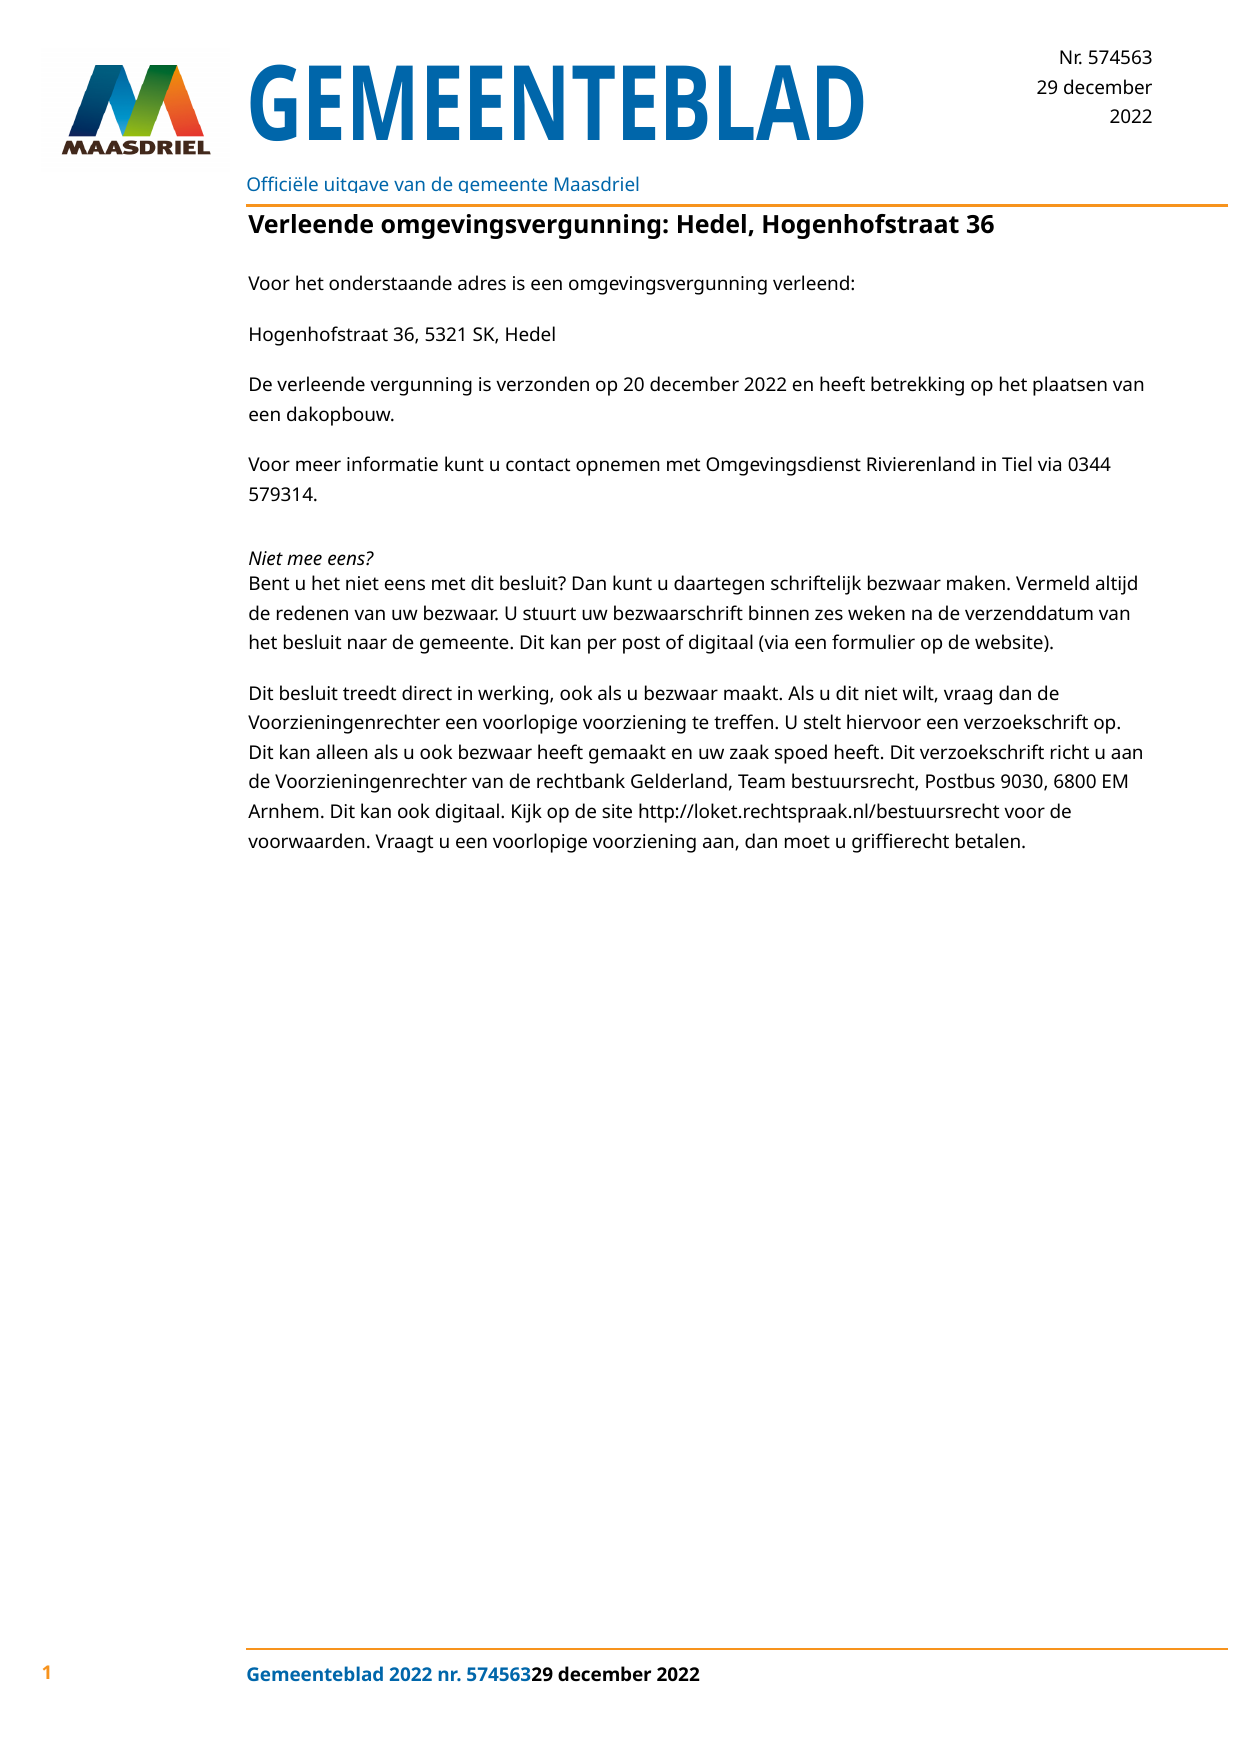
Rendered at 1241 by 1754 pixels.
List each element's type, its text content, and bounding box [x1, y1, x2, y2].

text De verleende vergunning is verzonden op 20 december 2022 en heeft betrekking op het plaatsen van een dakopbouw. [248, 371, 1152, 426]
text Dit besluit treedt direct in werking, ook als u bezwaar maakt. Als u dit niet wilt, vraag dan de Voorzieningenrechter een voorlopige voorziening te treffen. U stelt hiervoor een verzoekschrift op. Dit kan alleen als u ook bezwaar heeft gemaakt en uw zaak spoed heeft. Dit verzoekschrift richt u aan de Voorzieningenrechter van de rechtbank Gelderland, Team bestuursrecht, Postbus 9030, 6800 EM Arnhem. Dit kan ook digitaal. Kijk op de site http://loket.rechtspraak.nl/bestuursrecht voor de voorwaarden. Vraagt u een voorlopige voorziening aan, dan moet u griffierecht betalen. [248, 680, 1152, 854]
text Verleende omgevingsvergunning: Hedel, Hogenhofstraat 36 [248, 207, 1152, 241]
text Hogenhofstraat 36, 5321 SK, Hedel [248, 321, 1152, 346]
text Niet mee eens? [248, 545, 1152, 570]
picture [41, 47, 231, 172]
text Voor meer informatie kunt u contact opnemen met Omgevingsdienst Rivierenland in Tiel via 0344 579314. [248, 451, 1152, 506]
text Bent u het niet eens met dit besluit? Dan kunt u daartegen schriftelijk bezwaar maken. Vermeld altijd de redenen van uw bezwaar. U stuurt uw bezwaarschrift binnen zes weken na de verzenddatum van het besluit naar de gemeente. Dit kan per post of digitaal (via een formulier op de website). [248, 570, 1152, 655]
text Voor het onderstaande adres is een omgevingsvergunning verleend: [248, 270, 1152, 296]
